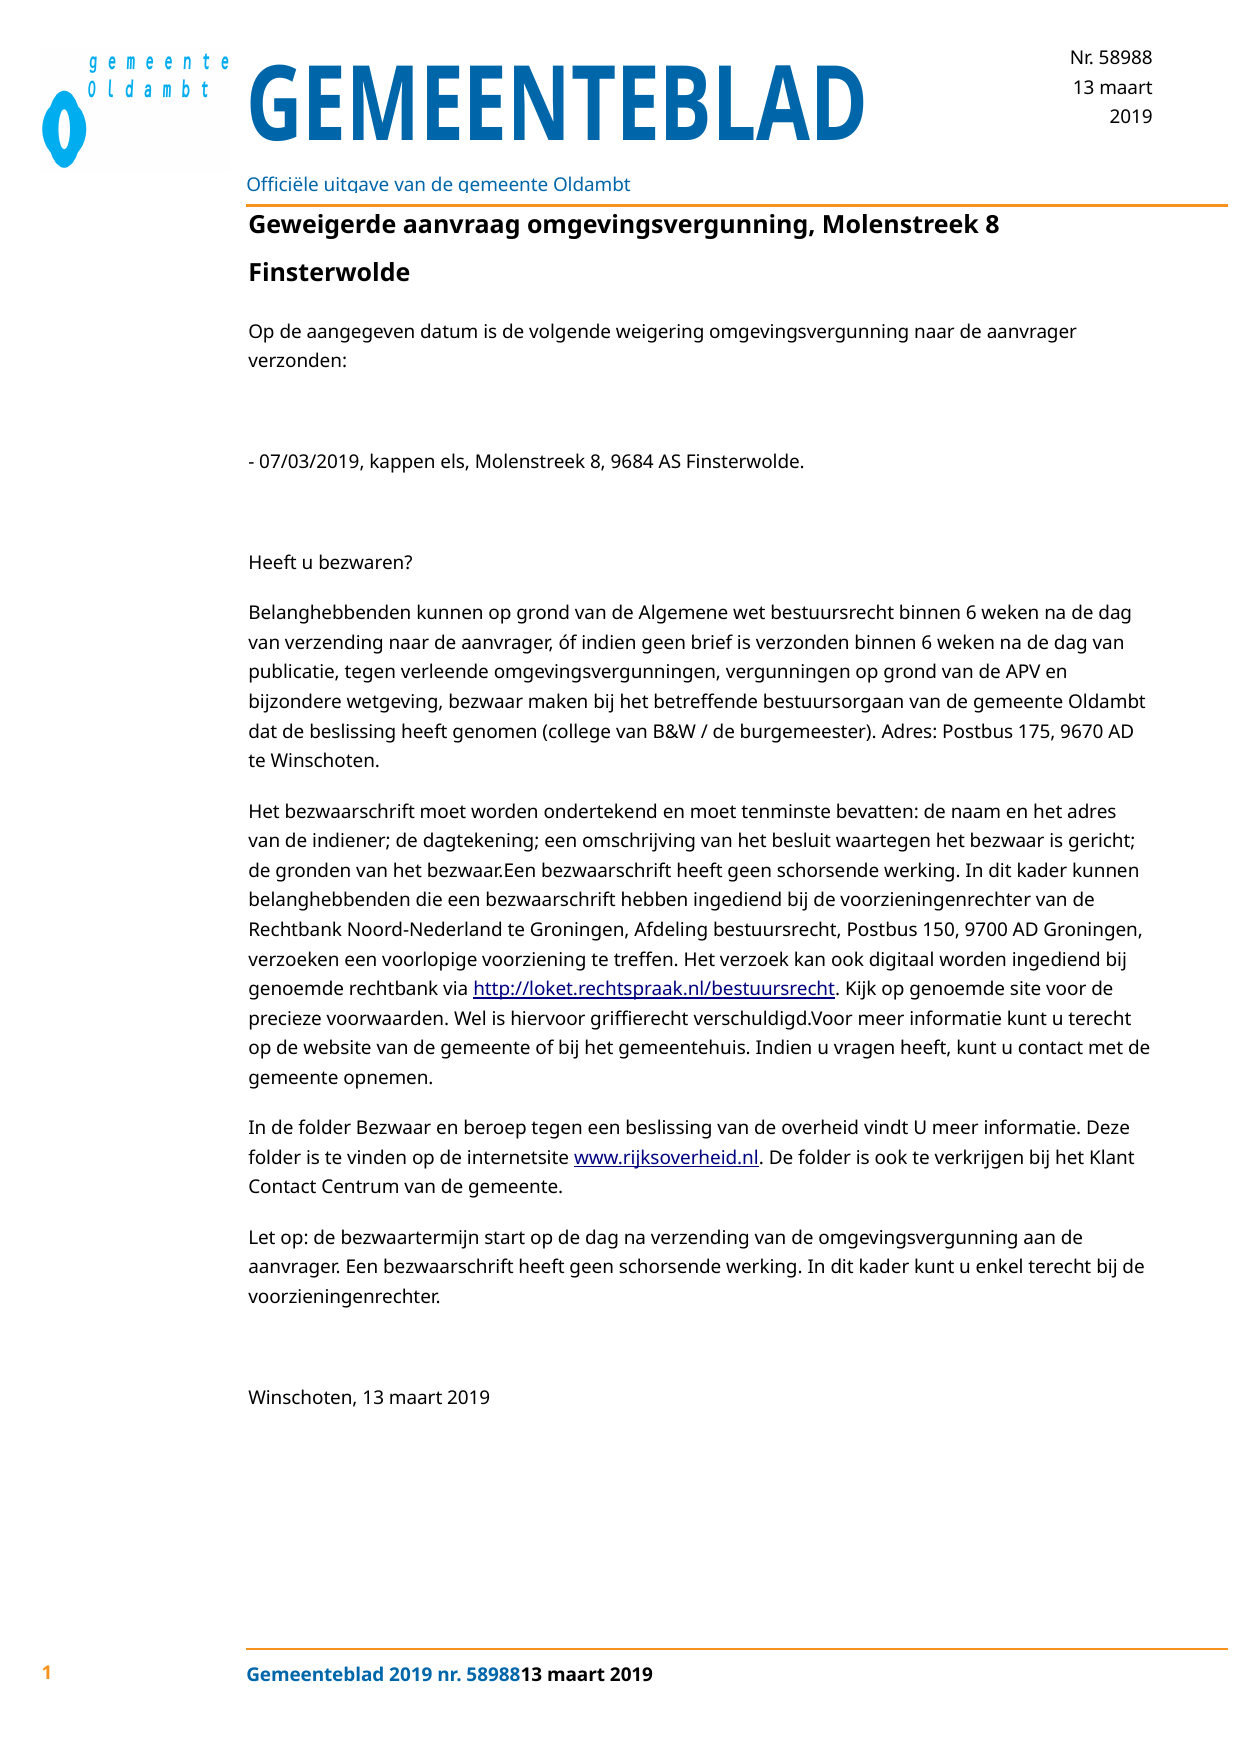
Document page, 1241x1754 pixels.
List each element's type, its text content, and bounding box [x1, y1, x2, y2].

text - 07/03/2019, kappen els, Molenstreek 8, 9684 AS Finsterwolde. [248, 448, 1152, 474]
text Op de aangegeven datum is de volgende weigering omgevingsvergunning naar de aanvrager verzonden: [248, 318, 1152, 373]
text Het bezwaarschrift moet worden ondertekend en moet tenminste bevatten: de naam en het adres van de indiener; de dagtekening; een omschrijving van het besluit waartegen het bezwaar is gericht; de gronden van het bezwaar.Een bezwaarschrift heeft geen schorsende werking. In dit kader kunnen belanghebbenden die een bezwaarschrift hebben ingediend bij de voorzieningenrechter van de Rechtbank Noord-Nederland te Groningen, Afdeling bestuursrecht, Postbus 150, 9700 AD Groningen, verzoeken een voorlopige voorziening te treffen. Het verzoek kan ook digitaal worden ingediend bij genoemde rechtbank via http://loket.rechtspraak.nl/bestuursrecht. Kijk op genoemde site voor de precieze voorwaarden. Wel is hiervoor griffierecht verschuldigd.Voor meer informatie kunt u terecht op de website van de gemeente of bij het gemeentehuis. Indien u vragen heeft, kunt u contact met de gemeente opnemen. [248, 798, 1152, 1090]
text Geweigerde aanvraag omgevingsvergunning, Molenstreek 8 Finsterwolde [248, 207, 1152, 288]
picture [41, 47, 231, 172]
text Let op: de bezwaartermijn start op de dag na verzending van de omgevingsvergunning aan de aanvrager. Een bezwaarschrift heeft geen schorsende werking. In dit kader kunt u enkel terecht bij de voorzieningenrechter. [248, 1224, 1152, 1309]
text Heeft u bezwaren? [248, 549, 1152, 575]
text Belanghebbenden kunnen op grond van de Algemene wet bestuursrecht binnen 6 weken na de dag van verzending naar de aanvrager, óf indien geen brief is verzonden binnen 6 weken na de dag van publicatie, tegen verleende omgevingsvergunningen, vergunningen op grond van de APV en bijzondere wetgeving, bezwaar maken bij het betreffende bestuursorgaan van de gemeente Oldambt dat de beslissing heeft genomen (college van B&W / de burgemeester). Adres: Postbus 175, 9670 AD te Winschoten. [248, 599, 1152, 773]
text Winschoten, 13 maart 2019 [248, 1384, 1152, 1410]
text In de folder Bezwaar en beroep tegen een beslissing van de overheid vindt U meer informatie. Deze folder is te vinden op de internetsite www.rijksoverheid.nl. De folder is ook te verkrijgen bij het Klant Contact Centrum van de gemeente. [248, 1114, 1152, 1199]
